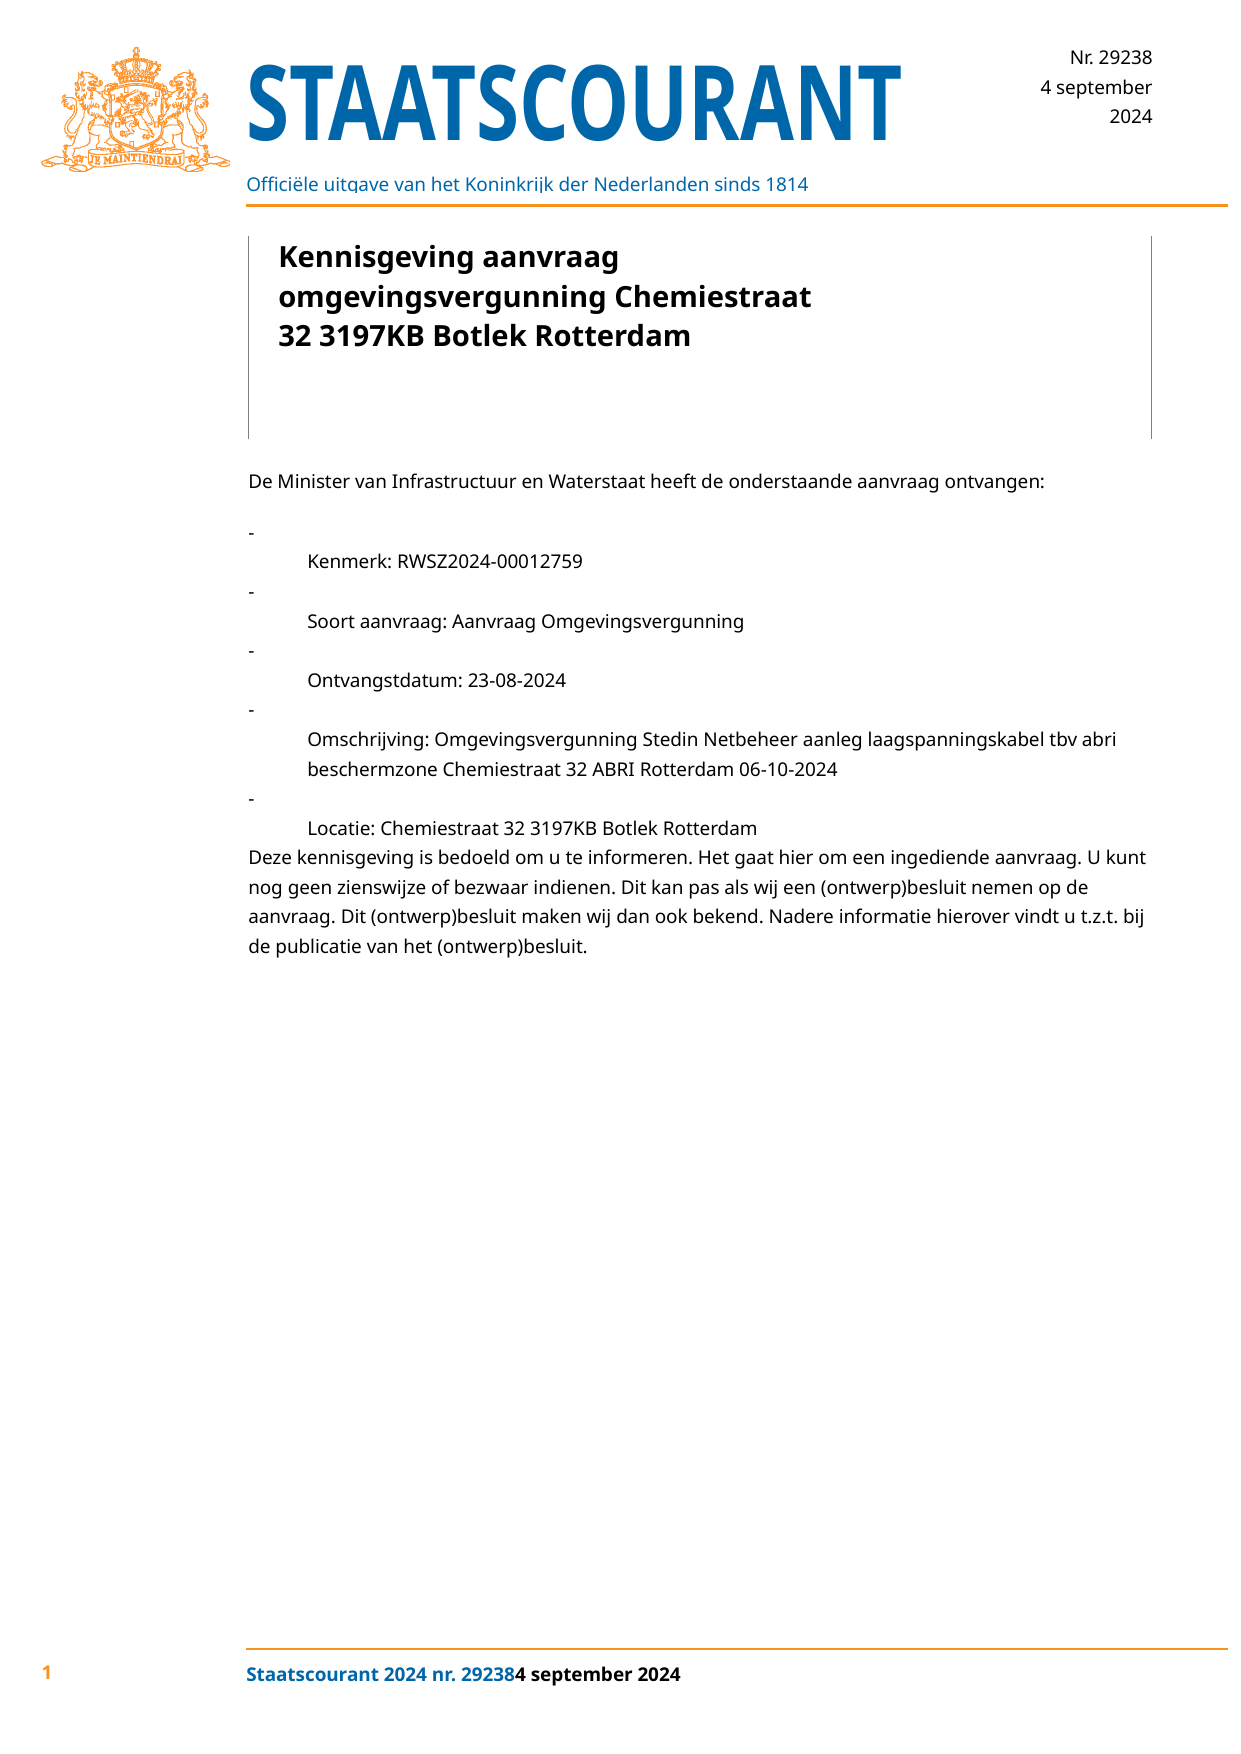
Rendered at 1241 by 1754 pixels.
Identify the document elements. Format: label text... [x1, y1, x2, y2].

table_header [850, 236, 912, 413]
table_header [1090, 236, 1151, 413]
list Kenmerk: RWSZ2024-00012759 [248, 549, 1152, 574]
picture [41, 47, 231, 172]
list Locatie: Chemiestraat 32 3197KB Botlek Rotterdam [248, 815, 1152, 841]
list Soort aanvraag: Aanvraag Omgevingsvergunning [248, 608, 1152, 633]
text Deze kennisgeving is bedoeld om u te informeren. Het gaat hier om een ingediende aanvraag. U kunt nog geen zienswijze of bezwaar indienen. Dit kan pas als wij een (ontwerp)besluit nemen op de aanvraag. Dit (ontwerp)besluit maken wij dan ook bekend. Nadere informatie hierover vindt u t.z.t. bij de publicatie van het (ontwerp)besluit. [248, 844, 1152, 959]
text De Minister van Infrastructuur en Waterstaat heeft de onderstaande aanvraag ontvangen: [248, 469, 1152, 494]
table_header Kennisgeving aanvraag omgevingsvergunning Chemiestraat 32 3197KB Botlek Rotterdam [249, 236, 850, 439]
picture [912, 236, 1090, 414]
table_header [850, 414, 1151, 439]
list Ontvangstdatum: 23-08-2024 [248, 667, 1152, 693]
list Omschrijving: Omgevingsvergunning Stedin Netbeheer aanleg laagspanningskabel tbv abri beschermzone Chemiestraat 32 ABRI Rotterdam 06-10-2024 [248, 726, 1152, 781]
